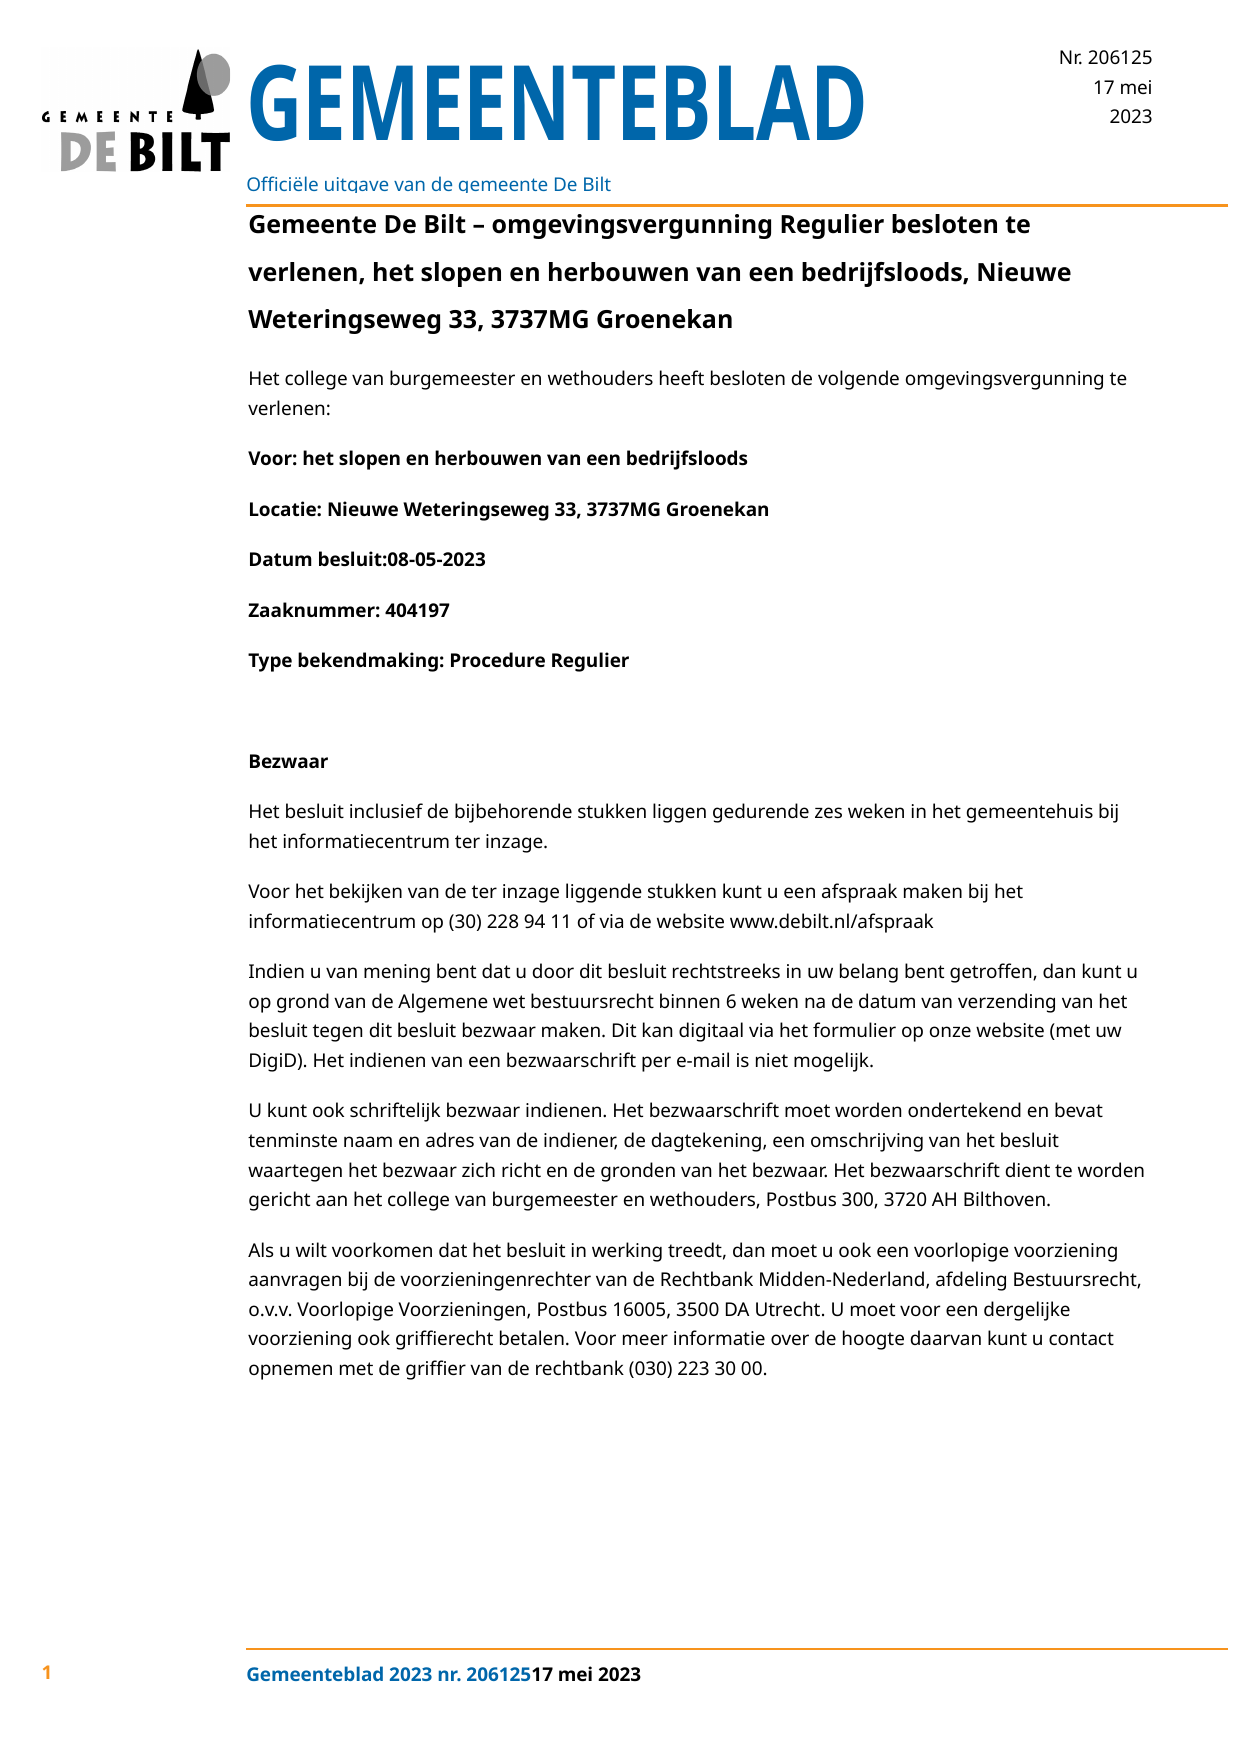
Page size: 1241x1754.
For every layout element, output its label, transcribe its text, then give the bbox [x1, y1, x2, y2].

text Locatie: Nieuwe Weteringseweg 33, 3737MG Groenekan [248, 496, 1152, 522]
text Indien u van mening bent dat u door dit besluit rechtstreeks in uw belang bent getroffen, dan kunt u op grond van de Algemene wet bestuursrecht binnen 6 weken na de datum van verzending van het besluit tegen dit besluit bezwaar maken. Dit kan digitaal via het formulier op onze website (met uw DigiD). Het indienen van een bezwaarschrift per e-mail is niet mogelijk. [248, 958, 1152, 1073]
text Voor het bekijken van de ter inzage liggende stukken kunt u een afspraak maken bij het informatiecentrum op (30) 228 94 11 of via de website www.debilt.nl/afspraak [248, 878, 1152, 934]
text Gemeente De Bilt – omgevingsvergunning Regulier besloten te verlenen, het slopen en herbouwen van een bedrijfsloods, Nieuwe Weteringseweg 33, 3737MG Groenekan [248, 207, 1152, 336]
text U kunt ook schriftelijk bezwaar indienen. Het bezwaarschrift moet worden ondertekend en bevat tenminste naam en adres van de indiener, de dagtekening, een omschrijving van het besluit waartegen het bezwaar zich richt en de gronden van het bezwaar. Het bezwaarschrift dient te worden gericht aan het college van burgemeester en wethouders, Postbus 300, 3720 AH Bilthoven. [248, 1098, 1152, 1212]
text Datum besluit:08-05-2023 [248, 546, 1152, 572]
text Bezwaar [248, 748, 1152, 774]
picture [41, 47, 231, 172]
text Type bekendmaking: Procedure Regulier [248, 647, 1152, 673]
text Als u wilt voorkomen dat het besluit in werking treedt, dan moet u ook een voorlopige voorziening aanvragen bij de voorzieningenrechter van de Rechtbank Midden-Nederland, afdeling Bestuursrecht, o.v.v. Voorlopige Voorzieningen, Postbus 16005, 3500 DA Utrecht. U moet voor een dergelijke voorziening ook griffierecht betalen. Voor meer informatie over de hoogte daarvan kunt u contact opnemen met de griffier van de rechtbank (030) 223 30 00. [248, 1237, 1152, 1381]
text Het college van burgemeester en wethouders heeft besloten de volgende omgevingsvergunning te verlenen: [248, 366, 1152, 421]
text Het besluit inclusief de bijbehorende stukken liggen gedurende zes weken in het gemeentehuis bij het informatiecentrum ter inzage. [248, 798, 1152, 854]
text Voor: het slopen en herbouwen van een bedrijfsloods [248, 446, 1152, 471]
text Zaaknummer: 404197 [248, 597, 1152, 622]
